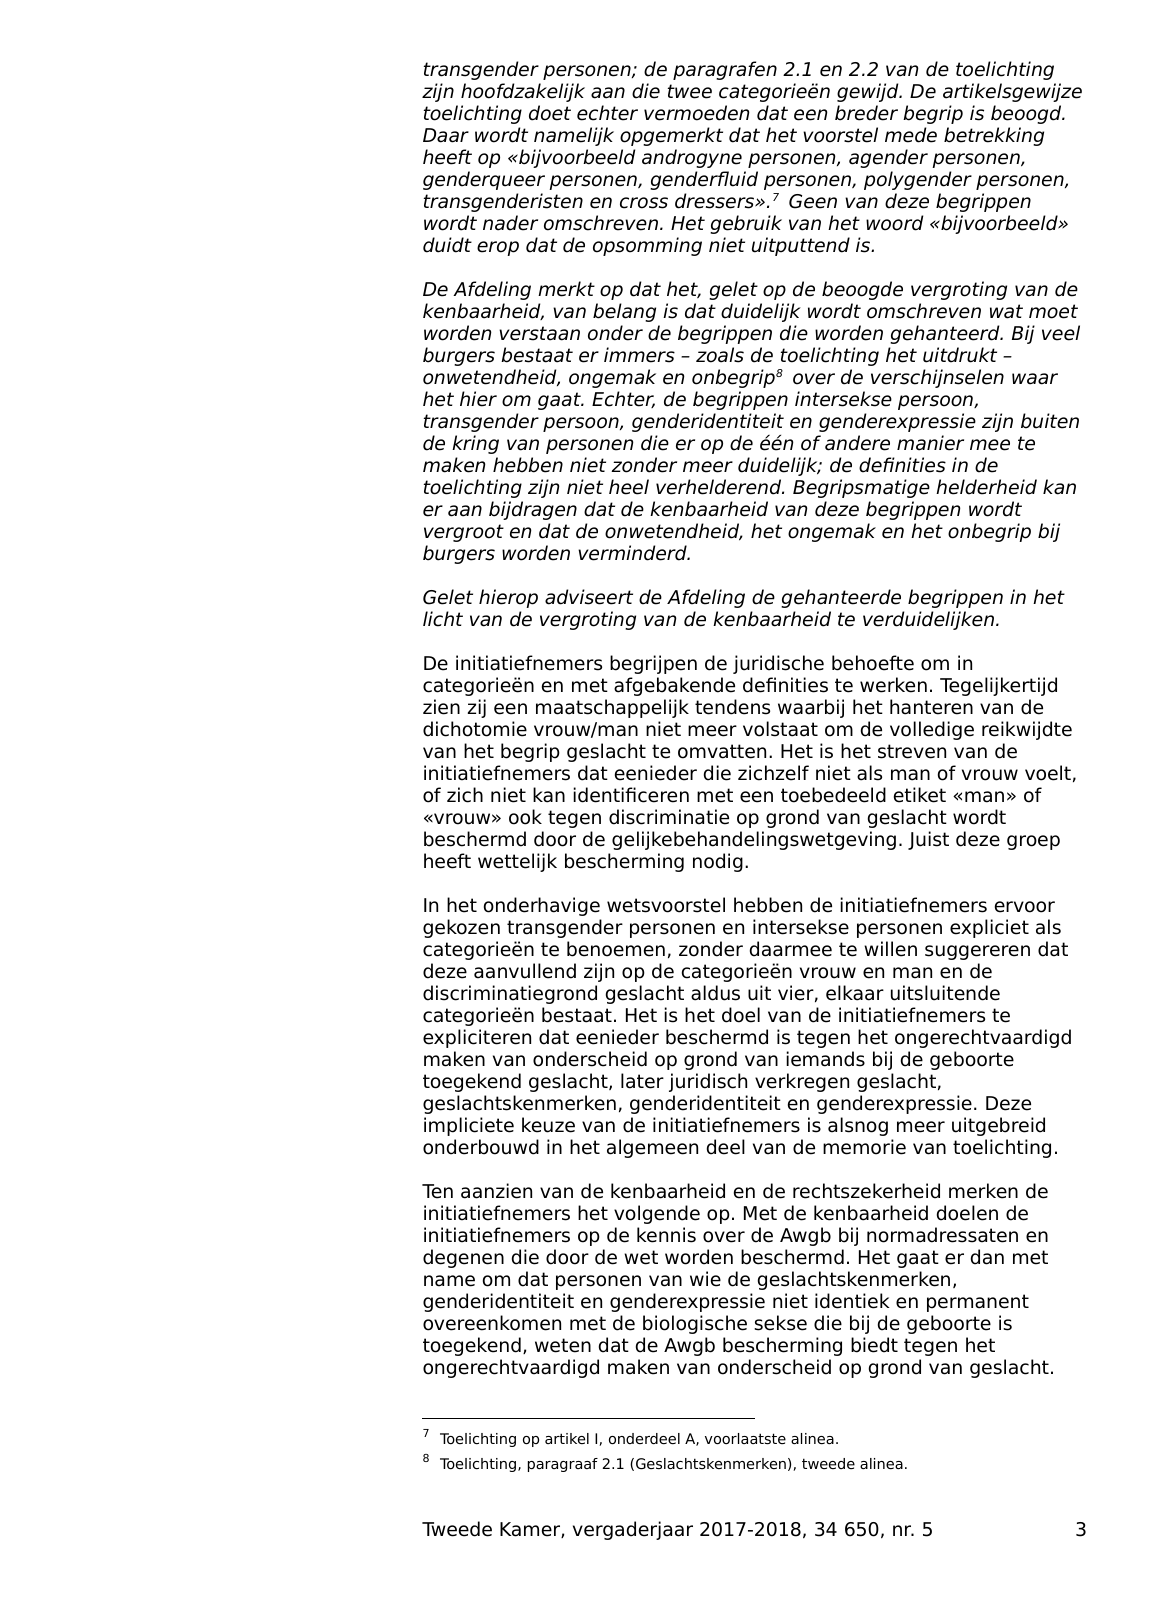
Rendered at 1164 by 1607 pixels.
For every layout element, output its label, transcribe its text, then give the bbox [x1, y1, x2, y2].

text transgender personen; de paragrafen 2.1 en 2.2 van de toelichting zijn hoofdzakelijk aan die twee categorieën gewijd. De artikelsgewijze toelichting doet echter vermoeden dat een breder begrip is beoogd. Daar wordt namelijk opgemerkt dat het voorstel mede betrekking heeft op «bijvoorbeeld androgyne personen, agender personen, genderqueer personen, genderfluid personen, polygender personen, transgenderisten en cross dressers». Geen van deze begrippen wordt nader omschreven. Het gebruik van het woord «bijvoorbeeld» duidt erop dat de opsomming niet uitputtend is. [422, 59, 1087, 257]
text Toelichting op artikel I, onderdeel A, voorlaatste alinea. [422, 1427, 1087, 1449]
text Toelichting, paragraaf 2.1 (Geslachtskenmerken), tweede alinea. [422, 1452, 1087, 1474]
text Ten aanzien van de kenbaarheid en de rechtszekerheid merken de initiatiefnemers het volgende op. Met de kenbaarheid doelen de initiatiefnemers op de kennis over de Awgb bij normadressaten en degenen die door de wet worden beschermd. Het gaat er dan met name om dat personen van wie de geslachtskenmerken, genderidentiteit en genderexpressie niet identiek en permanent overeenkomen met de biologische sekse die bij de geboorte is toegekend, weten dat de Awgb bescherming biedt tegen het ongerechtvaardigd maken van onderscheid op grond van geslacht. [422, 1181, 1087, 1379]
text De initiatiefnemers begrijpen de juridische behoefte om in categorieën en met afgebakende definities te werken. Tegelijkertijd zien zij een maatschappelijk tendens waarbij het hanteren van de dichotomie vrouw/man niet meer volstaat om de volledige reikwijdte van het begrip geslacht te omvatten. Het is het streven van de initiatiefnemers dat eenieder die zichzelf niet als man of vrouw voelt, of zich niet kan identificeren met een toebedeeld etiket «man» of «vrouw» ook tegen discriminatie op grond van geslacht wordt beschermd door de gelijkebehandelingswetgeving. Juist deze groep heeft wettelijk bescherming nodig. [422, 653, 1087, 873]
text De Afdeling merkt op dat het, gelet op de beoogde vergroting van de kenbaarheid, van belang is dat duidelijk wordt omschreven wat moet worden verstaan onder de begrippen die worden gehanteerd. Bij veel burgers bestaat er immers – zoals de toelichting het uitdrukt – onwetendheid, ongemak en onbegrip over de verschijnselen waar het hier om gaat. Echter, de begrippen intersekse persoon, transgender persoon, genderidentiteit en genderexpressie zijn buiten de kring van personen die er op de één of andere manier mee te maken hebben niet zonder meer duidelijk; de definities in de toelichting zijn niet heel verhelderend. Begripsmatige helderheid kan er aan bijdragen dat de kenbaarheid van deze begrippen wordt vergroot en dat de onwetendheid, het ongemak en het onbegrip bij burgers worden verminderd. [422, 279, 1087, 565]
text Gelet hierop adviseert de Afdeling de gehanteerde begrippen in het licht van de vergroting van de kenbaarheid te verduidelijken. [422, 587, 1087, 631]
text In het onderhavige wetsvoorstel hebben de initiatiefnemers ervoor gekozen transgender personen en intersekse personen expliciet als categorieën te benoemen, zonder daarmee te willen suggereren dat deze aanvullend zijn op de categorieën vrouw en man en de discriminatiegrond geslacht aldus uit vier, elkaar uitsluitende categorieën bestaat. Het is het doel van de initiatiefnemers te expliciteren dat eenieder beschermd is tegen het ongerechtvaardigd maken van onderscheid op grond van iemands bij de geboorte toegekend geslacht, later juridisch verkregen geslacht, geslachtskenmerken, genderidentiteit en genderexpressie. Deze impliciete keuze van de initiatiefnemers is alsnog meer uitgebreid onderbouwd in het algemeen deel van de memorie van toelichting. [422, 895, 1087, 1159]
